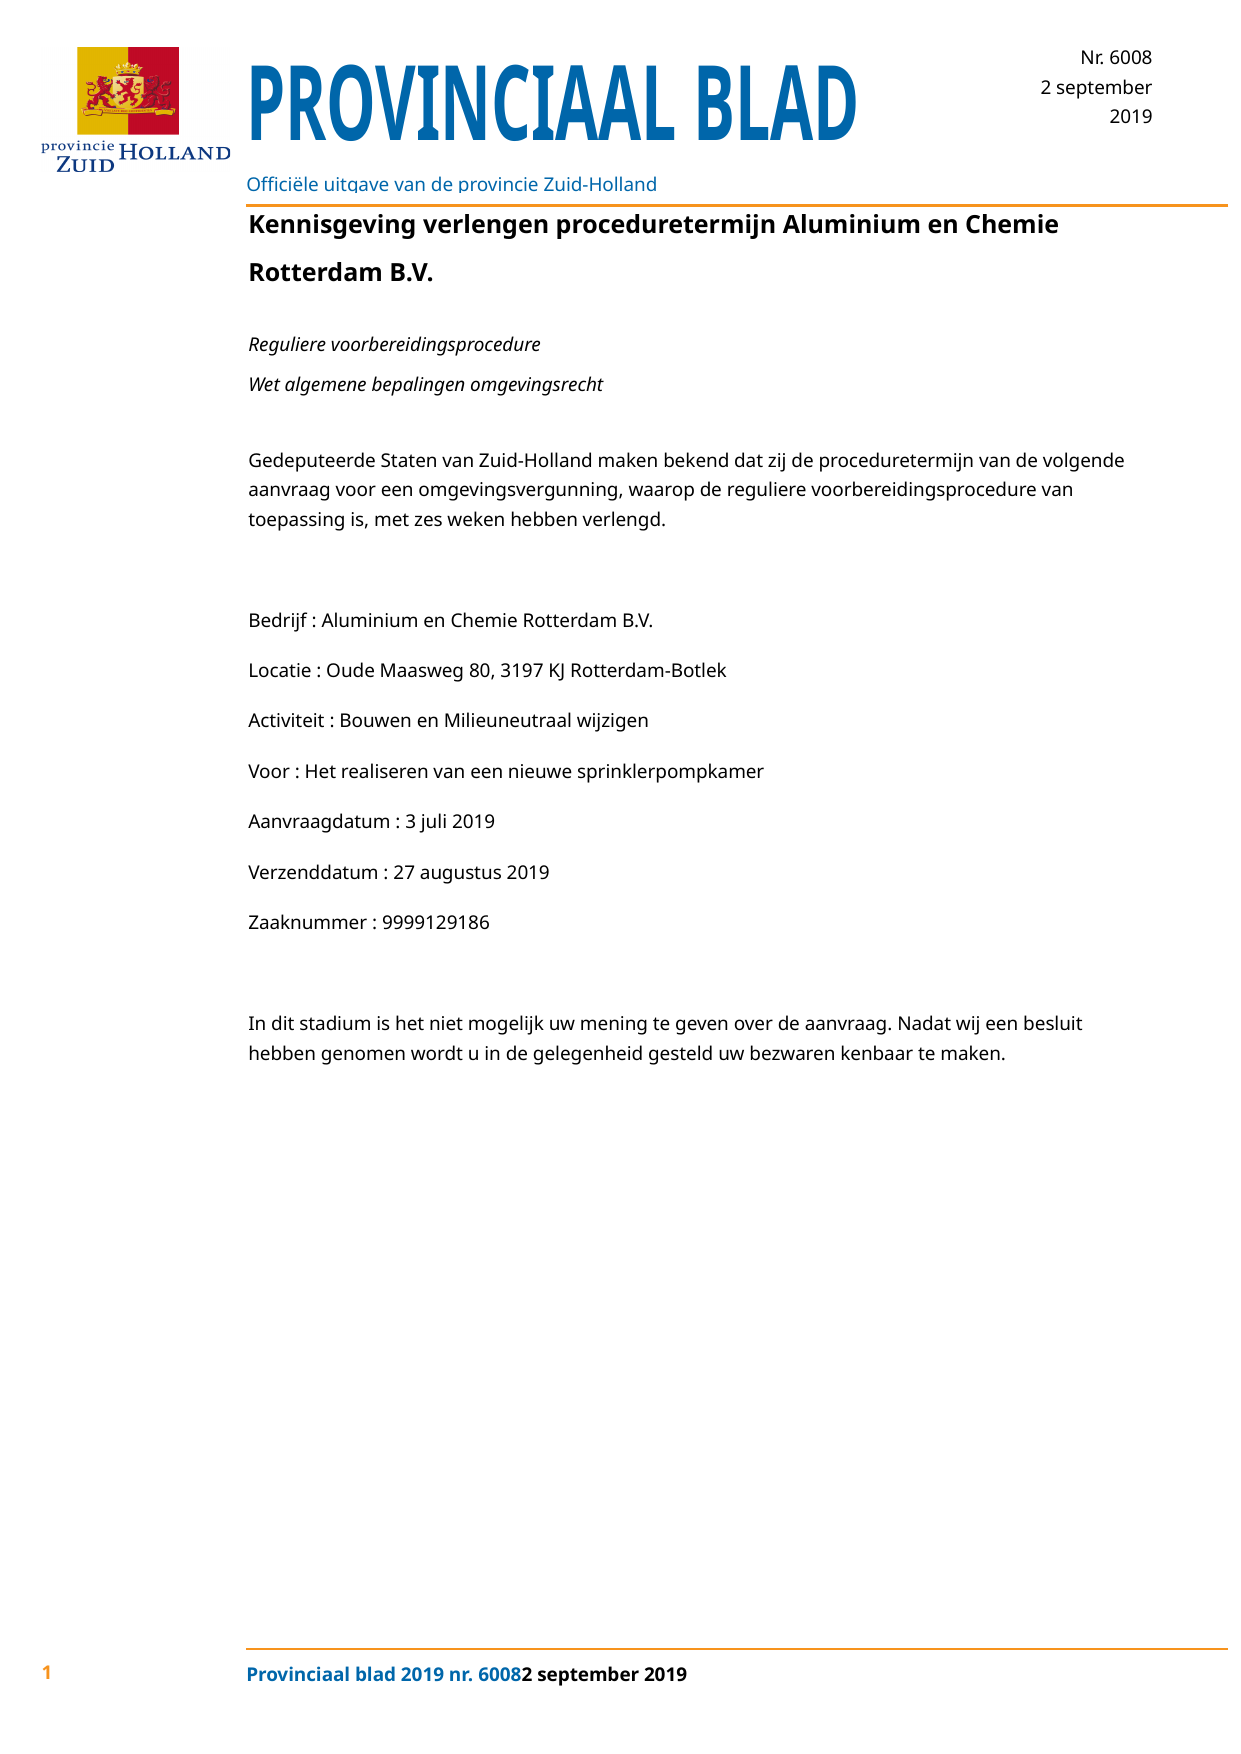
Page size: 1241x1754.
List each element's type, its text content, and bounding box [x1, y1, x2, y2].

text Verzenddatum : 27 augustus 2019 [248, 859, 1152, 885]
text Voor : Het realiseren van een nieuwe sprinklerpompkamer [248, 758, 1152, 784]
text Kennisgeving verlengen proceduretermijn Aluminium en Chemie Rotterdam B.V. [248, 207, 1152, 288]
text Aanvraagdatum : 3 juli 2019 [248, 808, 1152, 834]
text Reguliere voorbereidingsprocedure [248, 331, 1152, 357]
text Locatie : Oude Maasweg 80, 3197 KJ Rotterdam-Botlek [248, 657, 1152, 683]
text In dit stadium is het niet mogelijk uw mening te geven over de aanvraag. Nadat wij een besluit hebben genomen wordt u in de gelegenheid gesteld uw bezwaren kenbaar te maken. [248, 1010, 1152, 1066]
text Bedrijf : Aluminium en Chemie Rotterdam B.V. [248, 607, 1152, 633]
text Wet algemene bepalingen omgevingsrecht [248, 371, 1152, 396]
text Gedeputeerde Staten van Zuid-Holland maken bekend dat zij de proceduretermijn van de volgende aanvraag voor een omgevingsvergunning, waarop de reguliere voorbereidingsprocedure van toepassing is, met zes weken hebben verlengd. [248, 447, 1152, 532]
text Zaaknummer : 9999129186 [248, 909, 1152, 935]
text Activiteit : Bouwen en Milieuneutraal wijzigen [248, 708, 1152, 733]
picture [41, 47, 231, 172]
